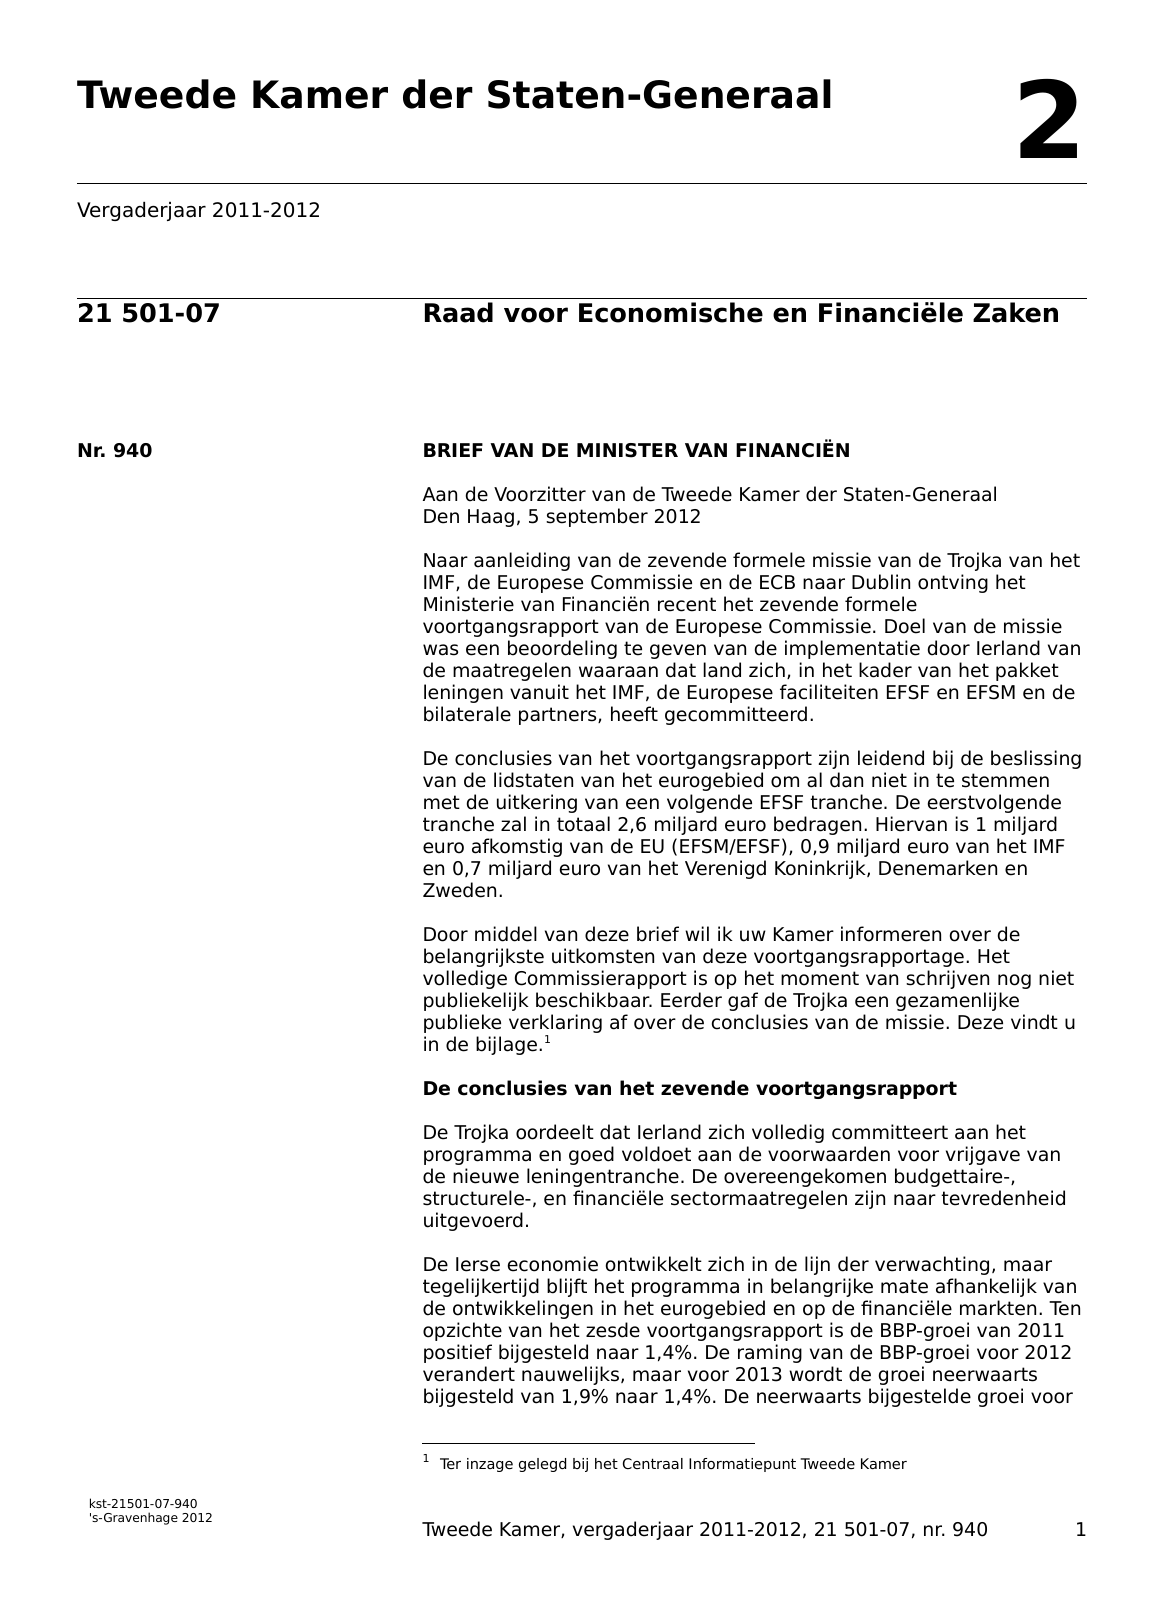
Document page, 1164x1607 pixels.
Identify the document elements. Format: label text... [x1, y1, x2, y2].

subtitle 21 501-07 Raad voor Economische en Financiële Zaken [77, 299, 1087, 329]
table_header Tweede Kamer der Staten-Generaal [77, 59, 886, 183]
subtitle Nr. 940 BRIEF VAN DE MINISTER VAN FINANCIËN [77, 440, 1087, 462]
text Ter inzage gelegd bij het Centraal Informatiepunt Tweede Kamer [422, 1452, 1087, 1474]
text Naar aanleiding van de zevende formele missie van de Trojka van het IMF, de Europese Commissie en de ECB naar Dublin ontving het Ministerie van Financiën recent het zevende formele voortgangsrapport van de Europese Commissie. Doel van de missie was een beoordeling te geven van de implementatie door Ierland van de maatregelen waaraan dat land zich, in het kader van het pakket leningen vanuit het IMF, de Europese faciliteiten EFSF en EFSM en de bilaterale partners, heeft gecommitteerd. [422, 550, 1087, 726]
text De Ierse economie ontwikkelt zich in de lijn der verwachting, maar tegelijkertijd blijft het programma in belangrijke mate afhankelijk van de ontwikkelingen in het eurogebied en op de financiële markten. Ten opzichte van het zesde voortgangsrapport is de BBP-groei van 2011 positief bijgesteld naar 1,4%. De raming van de BBP-groei voor 2012 verandert nauwelijks, maar voor 2013 wordt de groei neerwaarts bijgesteld van 1,9% naar 1,4%. De neerwaarts bijgestelde groei voor [422, 1254, 1087, 1408]
text 's-Gravenhage 2012 [88, 1511, 323, 1525]
text Aan de Voorzitter van de Tweede Kamer der Staten-Generaal [422, 484, 1087, 506]
text Den Haag, 5 september 2012 [422, 506, 1087, 528]
subtitle De conclusies van het zevende voortgangsrapport [422, 1078, 1087, 1100]
table_header 2 [886, 59, 1087, 183]
table_cell Vergaderjaar 2011-2012 [77, 184, 1087, 298]
text De conclusies van het voortgangsrapport zijn leidend bij de beslissing van de lidstaten van het eurogebied om al dan niet in te stemmen met de uitkering van een volgende EFSF tranche. De eerstvolgende tranche zal in totaal 2,6 miljard euro bedragen. Hiervan is 1 miljard euro afkomstig van de EU (EFSM/EFSF), 0,9 miljard euro van het IMF en 0,7 miljard euro van het Verenigd Koninkrijk, Denemarken en Zweden. [422, 748, 1087, 902]
text Door middel van deze brief wil ik uw Kamer informeren over de belangrijkste uitkomsten van deze voortgangsrapportage. Het volledige Commissierapport is op het moment van schrijven nog niet publiekelijk beschikbaar. Eerder gaf de Trojka een gezamenlijke publieke verklaring af over de conclusies van de missie. Deze vindt u in de bijlage. [422, 924, 1087, 1056]
text kst-21501-07-940 [88, 1497, 323, 1511]
text De Trojka oordeelt dat Ierland zich volledig committeert aan het programma en goed voldoet aan de voorwaarden voor vrijgave van de nieuwe leningentranche. De overeengekomen budgettaire-, structurele-, en financiële sectormaatregelen zijn naar tevredenheid uitgevoerd. [422, 1122, 1087, 1232]
